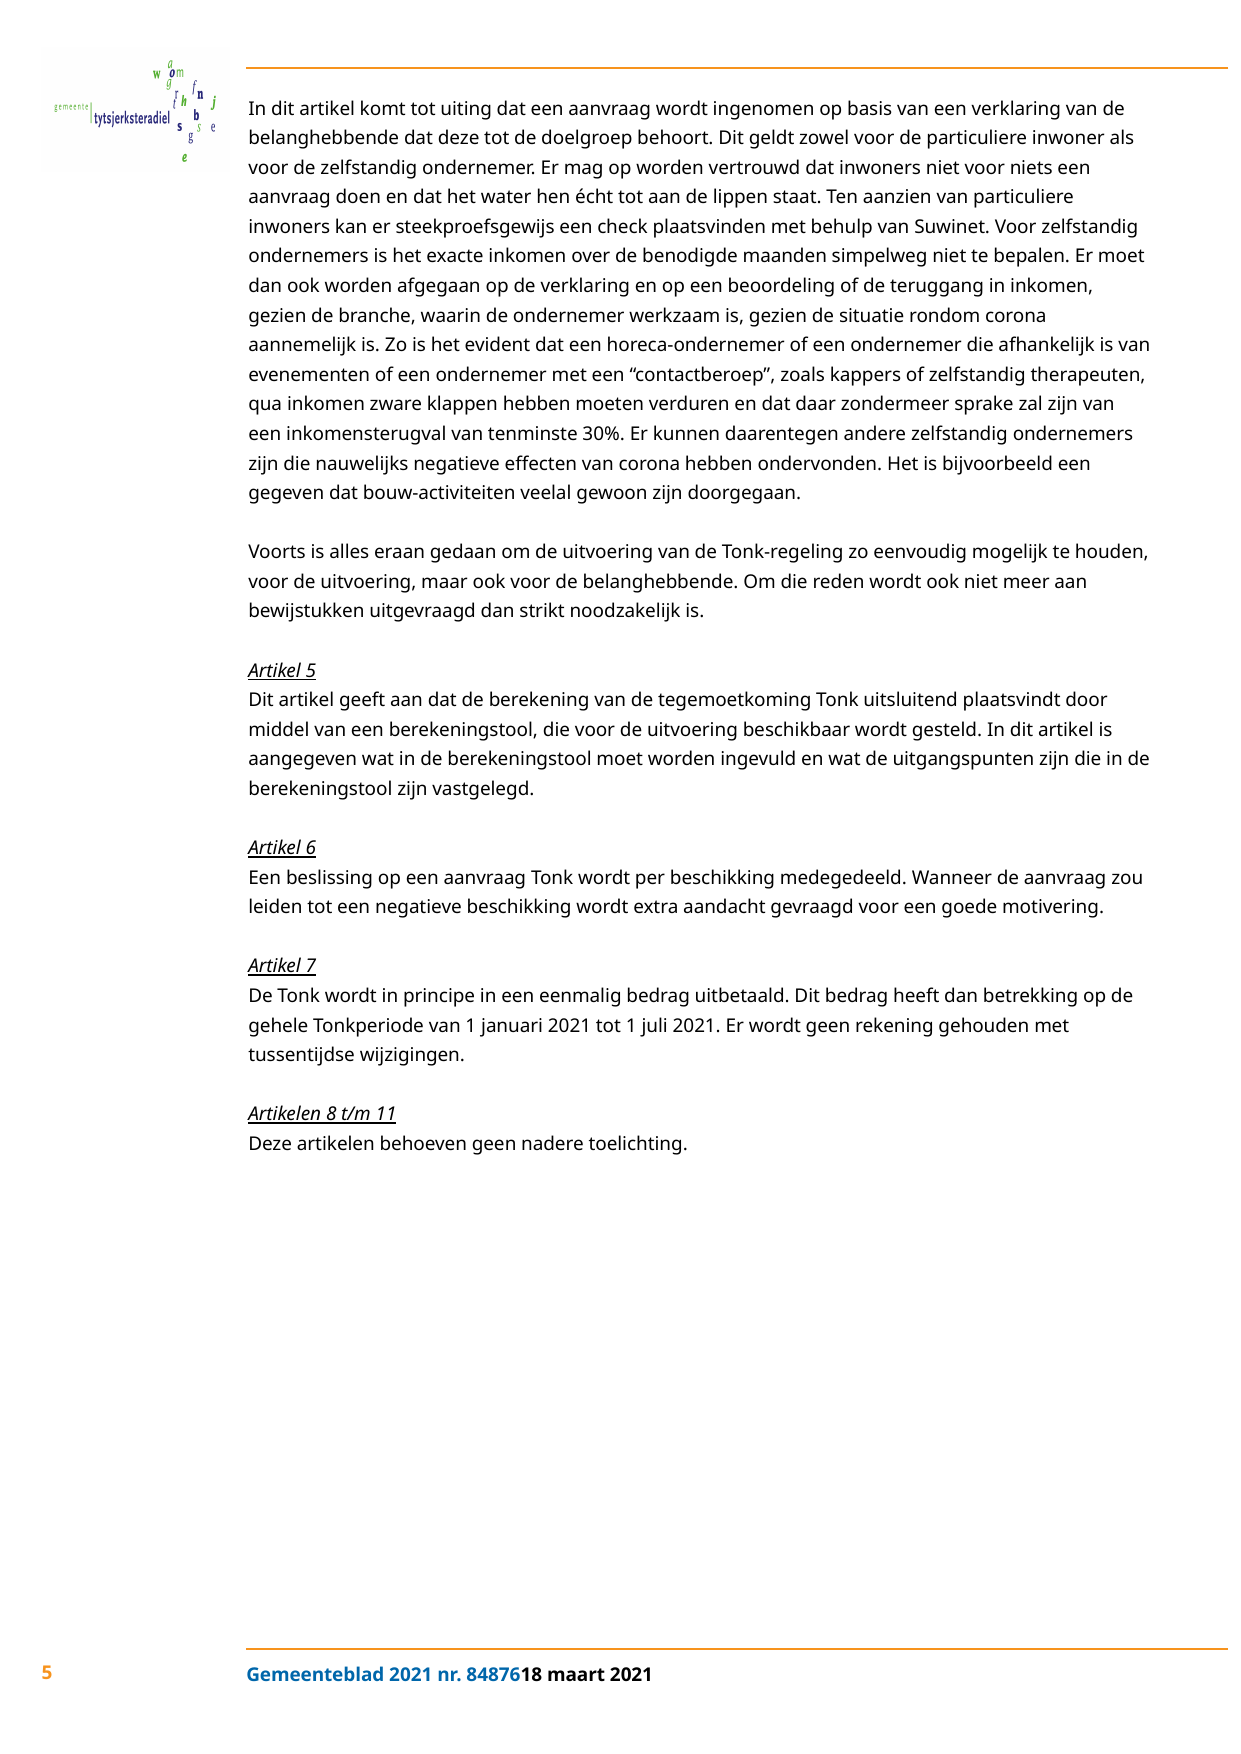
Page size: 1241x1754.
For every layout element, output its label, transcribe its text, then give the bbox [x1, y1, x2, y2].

text Artikel 6 [248, 834, 1152, 860]
text Artikel 5 [248, 657, 1152, 683]
text Een beslissing op een aanvraag Tonk wordt per beschikking medegedeeld. Wanneer de aanvraag zou leiden tot een negatieve beschikking wordt extra aandacht gevraagd voor een goede motivering. [248, 864, 1152, 919]
text Deze artikelen behoeven geen nadere toelichting. [248, 1130, 1152, 1156]
text Artikel 7 [248, 953, 1152, 978]
text Artikelen 8 t/m 11 [248, 1101, 1152, 1126]
text De Tonk wordt in principe in een eenmalig bedrag uitbetaald. Dit bedrag heeft dan betrekking op de gehele Tonkperiode van 1 januari 2021 tot 1 juli 2021. Er wordt geen rekening gehouden met tussentijdse wijzigingen. [248, 982, 1152, 1067]
text Voorts is alles eraan gedaan om de uitvoering van de Tonk-regeling zo eenvoudig mogelijk te houden, voor de uitvoering, maar ook voor de belanghebbende. Om die reden wordt ook niet meer aan bewijstukken uitgevraagd dan strikt noodzakelijk is. [248, 538, 1152, 623]
picture [41, 47, 231, 172]
text In dit artikel komt tot uiting dat een aanvraag wordt ingenomen op basis van een verklaring van de belanghebbende dat deze tot de doelgroep behoort. Dit geldt zowel voor de particuliere inwoner als voor de zelfstandig ondernemer. Er mag op worden vertrouwd dat inwoners niet voor niets een aanvraag doen en dat het water hen écht tot aan de lippen staat. Ten aanzien van particuliere inwoners kan er steekproefsgewijs een check plaatsvinden met behulp van Suwinet. Voor zelfstandig ondernemers is het exacte inkomen over de benodigde maanden simpelweg niet te bepalen. Er moet dan ook worden afgegaan op de verklaring en op een beoordeling of de teruggang in inkomen, gezien de branche, waarin de ondernemer werkzaam is, gezien de situatie rondom corona aannemelijk is. Zo is het evident dat een horeca-ondernemer of een ondernemer die afhankelijk is van evenementen of een ondernemer met een “contactberoep”, zoals kappers of zelfstandig therapeuten, qua inkomen zware klappen hebben moeten verduren en dat daar zondermeer sprake zal zijn van een inkomensterugval van tenminste 30%. Er kunnen daarentegen andere zelfstandig ondernemers zijn die nauwelijks negatieve effecten van corona hebben ondervonden. Het is bijvoorbeeld een gegeven dat bouw-activiteiten veelal gewoon zijn doorgegaan. [248, 95, 1152, 505]
text Dit artikel geeft aan dat de berekening van de tegemoetkoming Tonk uitsluitend plaatsvindt door middel van een berekeningstool, die voor de uitvoering beschikbaar wordt gesteld. In dit artikel is aangegeven wat in de berekeningstool moet worden ingevuld en wat de uitgangspunten zijn die in de berekeningstool zijn vastgelegd. [248, 686, 1152, 801]
